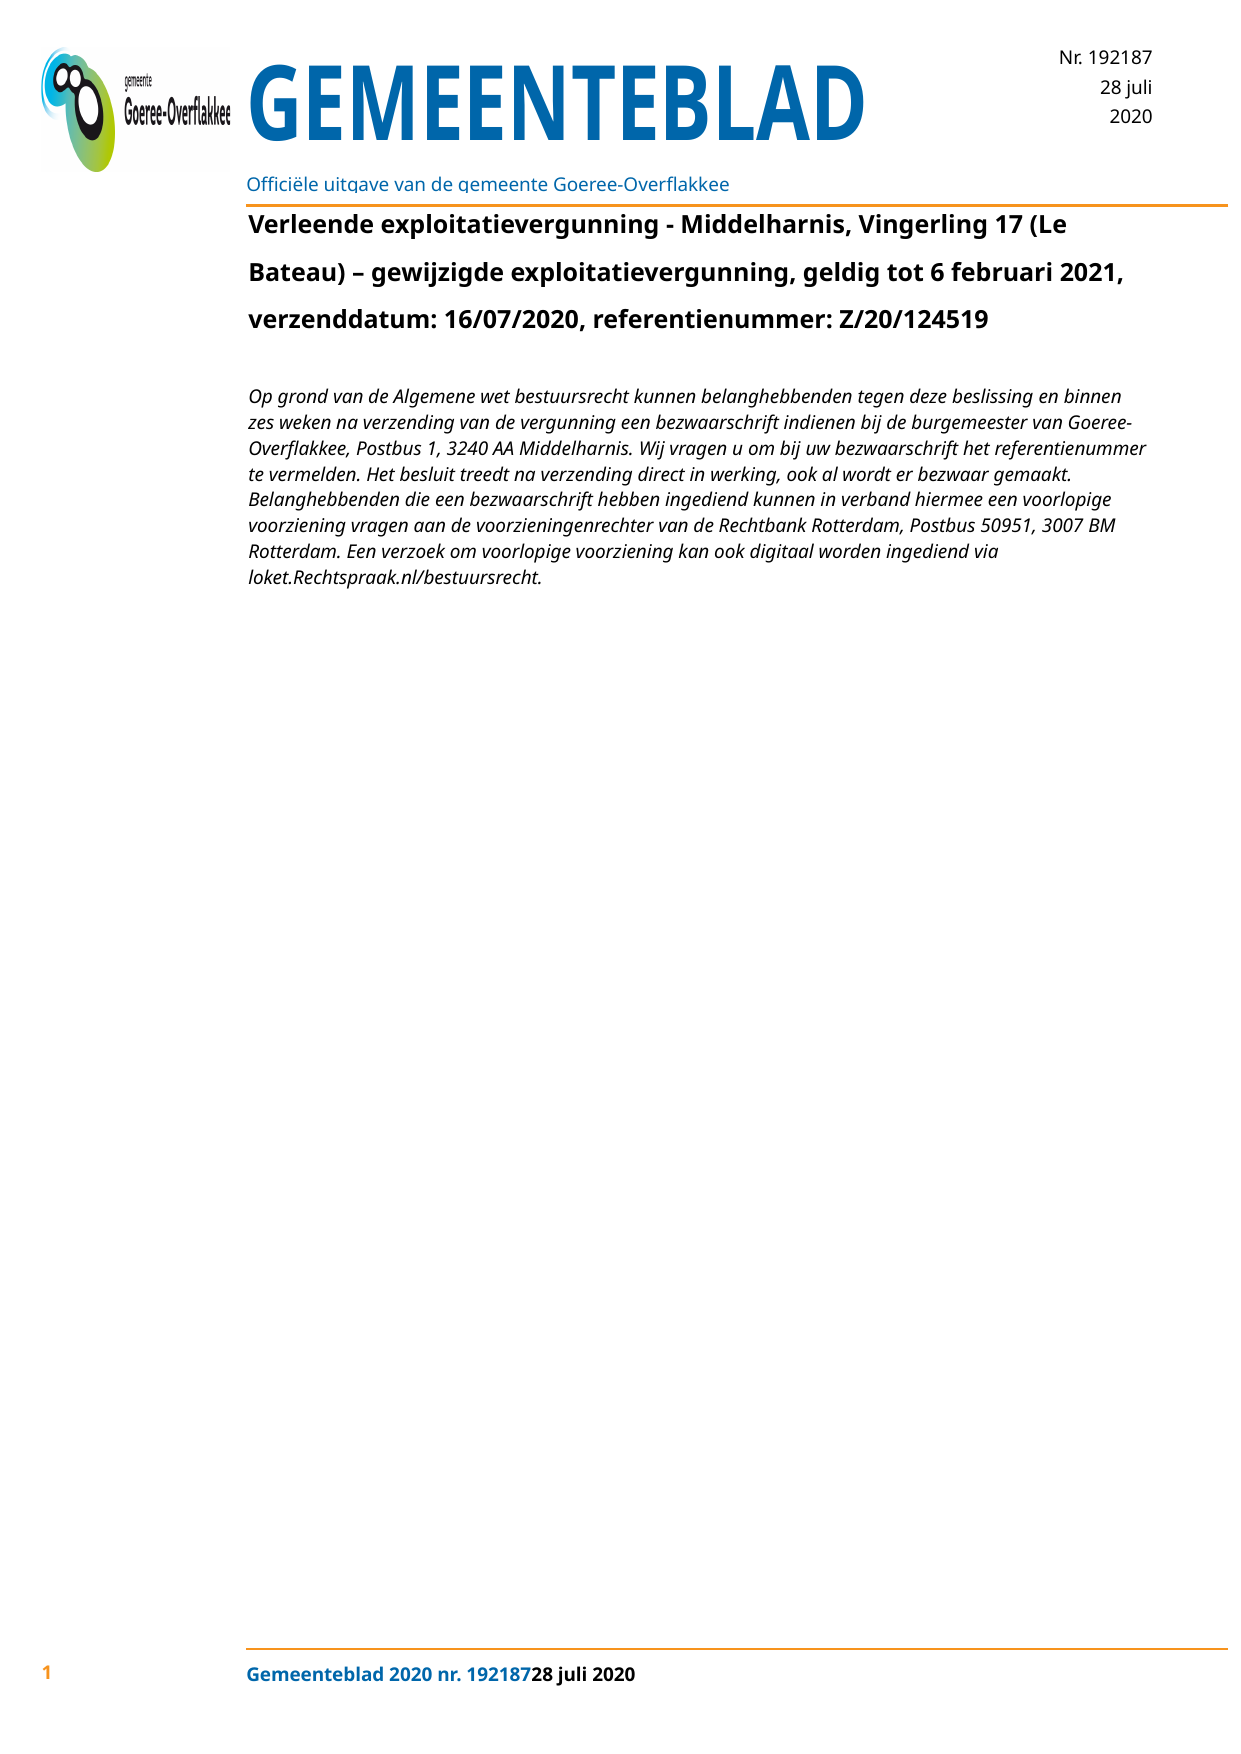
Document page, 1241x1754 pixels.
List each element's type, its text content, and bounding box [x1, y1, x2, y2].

text Verleende exploitatievergunning - Middelharnis, Vingerling 17 (Le Bateau) – gewijzigde exploitatievergunning, geldig tot 6 februari 2021, verzenddatum: 16/07/2020, referentienummer: Z/20/124519 [248, 207, 1152, 336]
picture [41, 47, 231, 172]
text Op grond van de Algemene wet bestuursrecht kunnen belanghebbenden tegen deze beslissing en binnen zes weken na verzending van de vergunning een bezwaarschrift indienen bij de burgemeester van Goeree-Overflakkee, Postbus 1, 3240 AA Middelharnis. Wij vragen u om bij uw bezwaarschrift het referentienummer te vermelden. Het besluit treedt na verzending direct in werking, ook al wordt er bezwaar gemaakt. Belanghebbenden die een bezwaarschrift hebben ingediend kunnen in verband hiermee een voorlopige voorziening vragen aan de voorzieningenrechter van de Rechtbank Rotterdam, Postbus 50951, 3007 BM Rotterdam. Een verzoek om voorlopige voorziening kan ook digitaal worden ingediend via loket.Rechtspraak.nl/bestuursrecht. [248, 384, 1152, 589]
